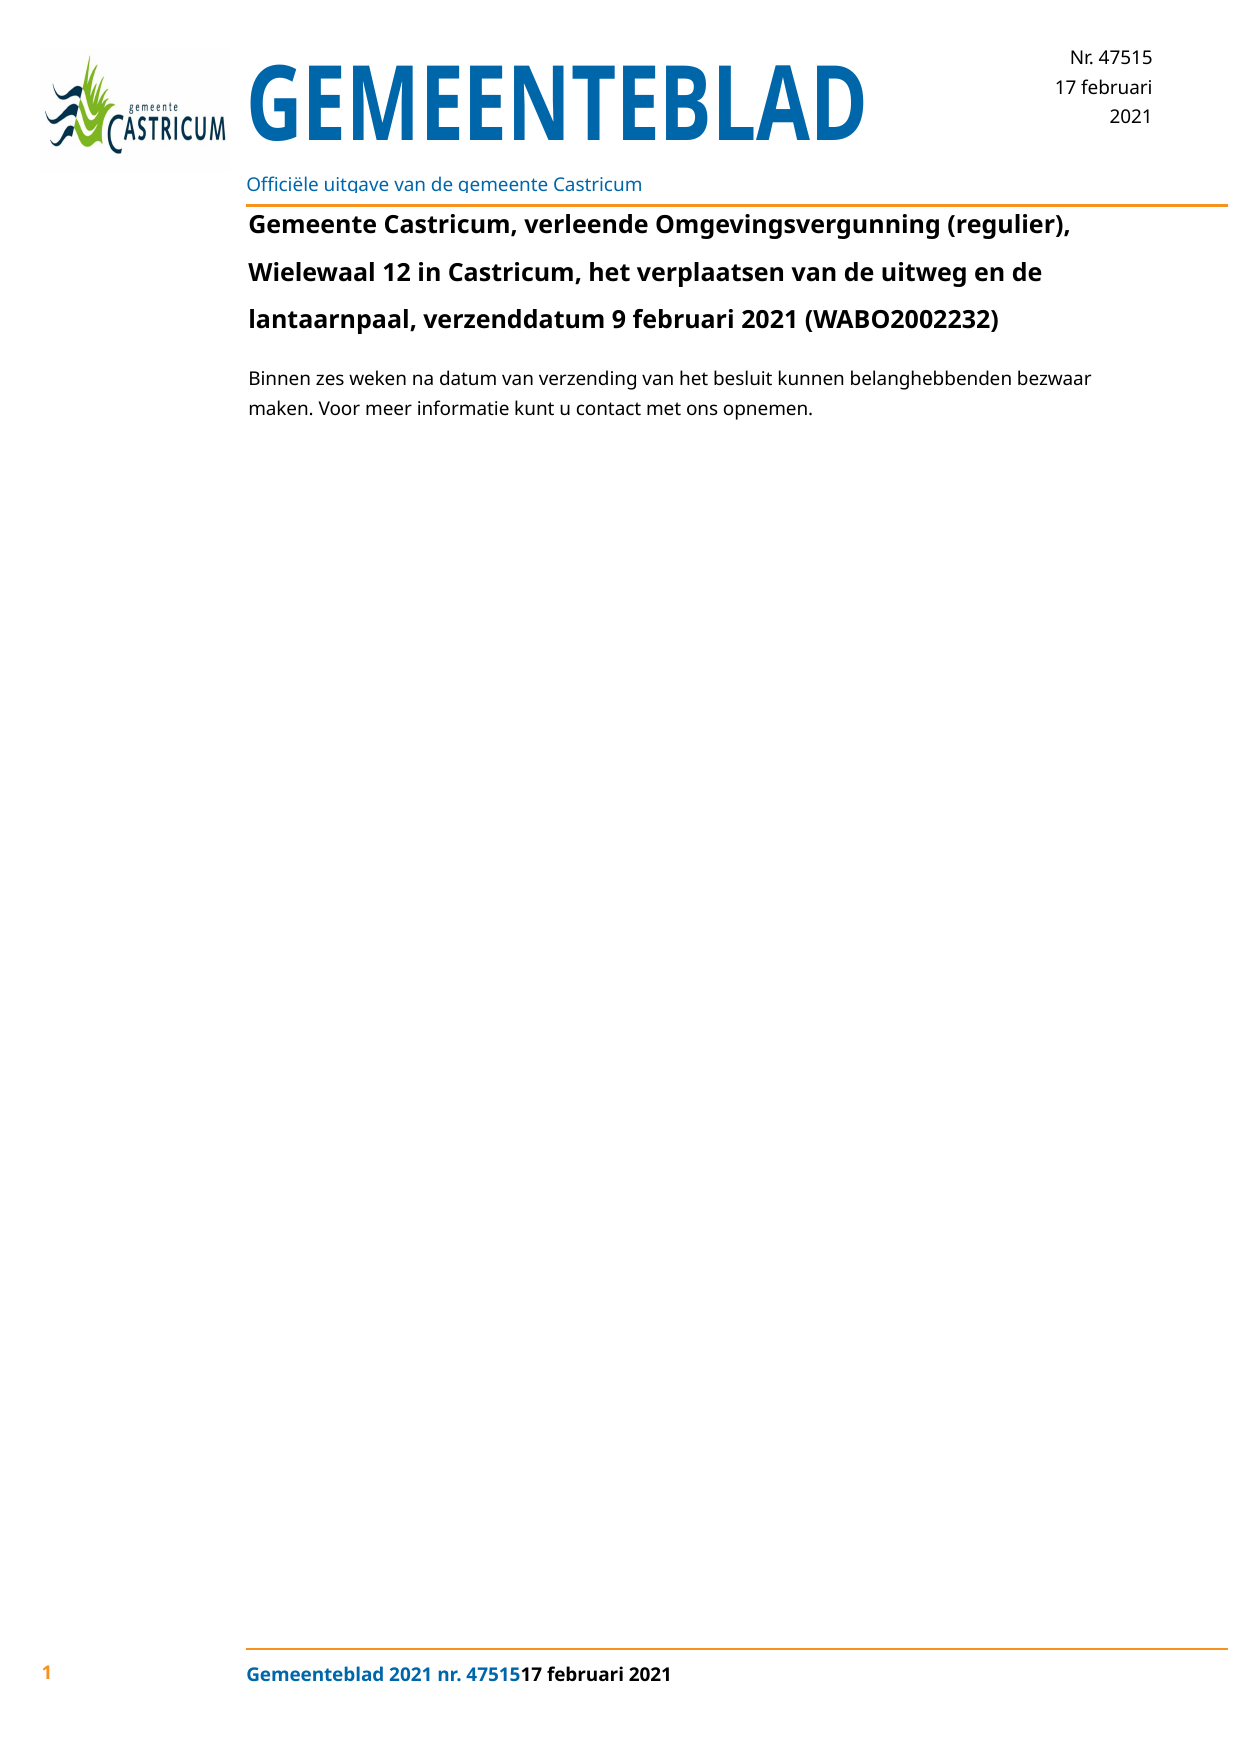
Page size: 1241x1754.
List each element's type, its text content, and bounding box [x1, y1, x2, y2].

picture [41, 47, 231, 172]
text Gemeente Castricum, verleende Omgevingsvergunning (regulier), Wielewaal 12 in Castricum, het verplaatsen van de uitweg en de lantaarnpaal, verzenddatum 9 februari 2021 (WABO2002232) [248, 207, 1152, 336]
text Binnen zes weken na datum van verzending van het besluit kunnen belanghebbenden bezwaar maken. Voor meer informatie kunt u contact met ons opnemen. [248, 366, 1152, 421]
